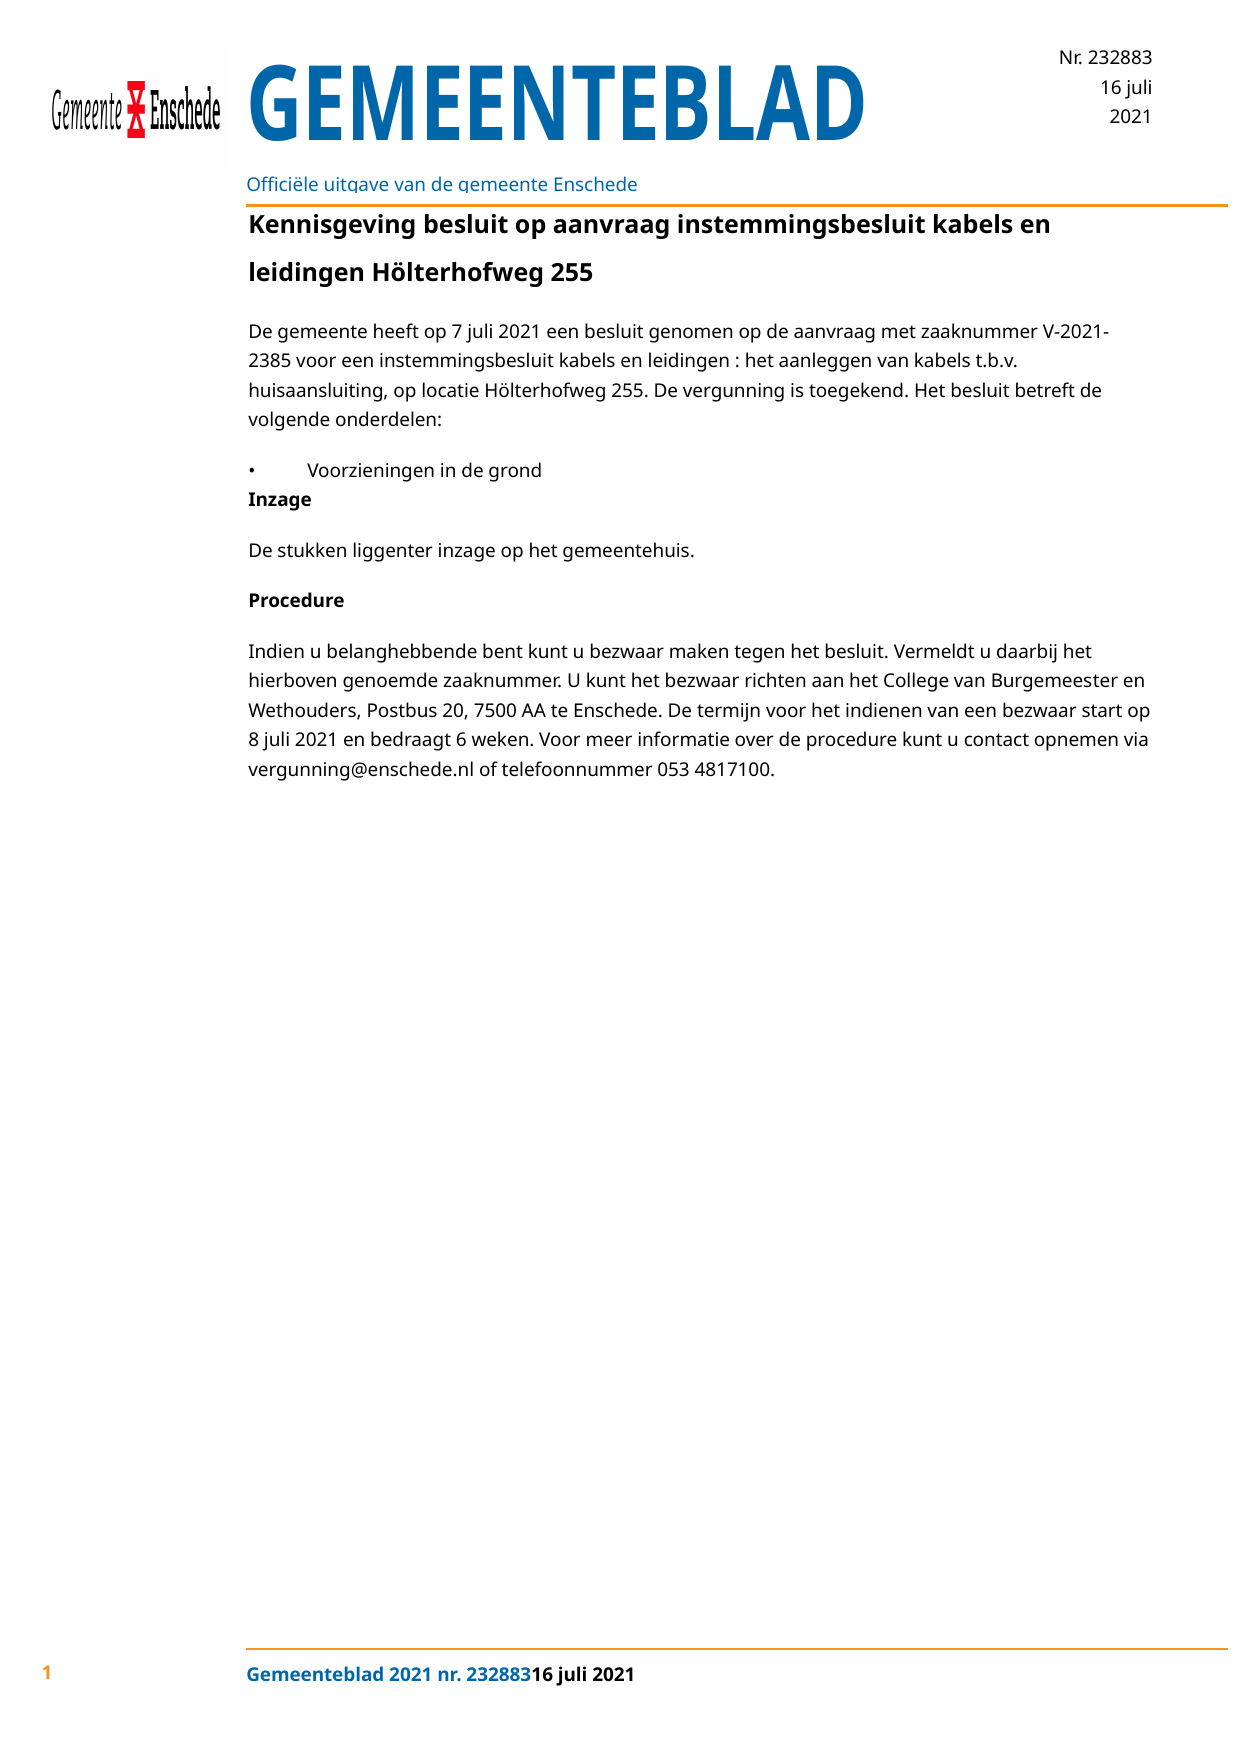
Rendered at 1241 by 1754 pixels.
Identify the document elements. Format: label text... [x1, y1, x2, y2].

text Inzage [248, 487, 1152, 512]
list Voorzieningen in de grond [248, 457, 1152, 483]
picture [41, 47, 231, 172]
text De stukken liggenter inzage op het gemeentehuis. [248, 537, 1152, 563]
text Procedure [248, 587, 1152, 613]
text De gemeente heeft op 7 juli 2021 een besluit genomen op de aanvraag met zaaknummer V-2021-2385 voor een instemmingsbesluit kabels en leidingen : het aanleggen van kabels t.b.v. huisaansluiting, op locatie Hölterhofweg 255. De vergunning is toegekend. Het besluit betreft de volgende onderdelen: [248, 318, 1152, 432]
text Indien u belanghebbende bent kunt u bezwaar maken tegen het besluit. Vermeldt u daarbij het hierboven genoemde zaaknummer. U kunt het bezwaar richten aan het College van Burgemees­ter en Wethouders, Postbus 20, 7500 AA te Enschede. De termijn voor het indienen van een bezwaar start op 8 juli 2021 en bedraagt 6 weken. Voor meer informatie over de procedure kunt u contact opnemen via vergunning@enschede.nl of telefoonnummer 053 4817100. [248, 638, 1152, 782]
text Kennisgeving besluit op aanvraag instemmingsbesluit kabels en leidingen Hölterhofweg 255 [248, 207, 1152, 288]
